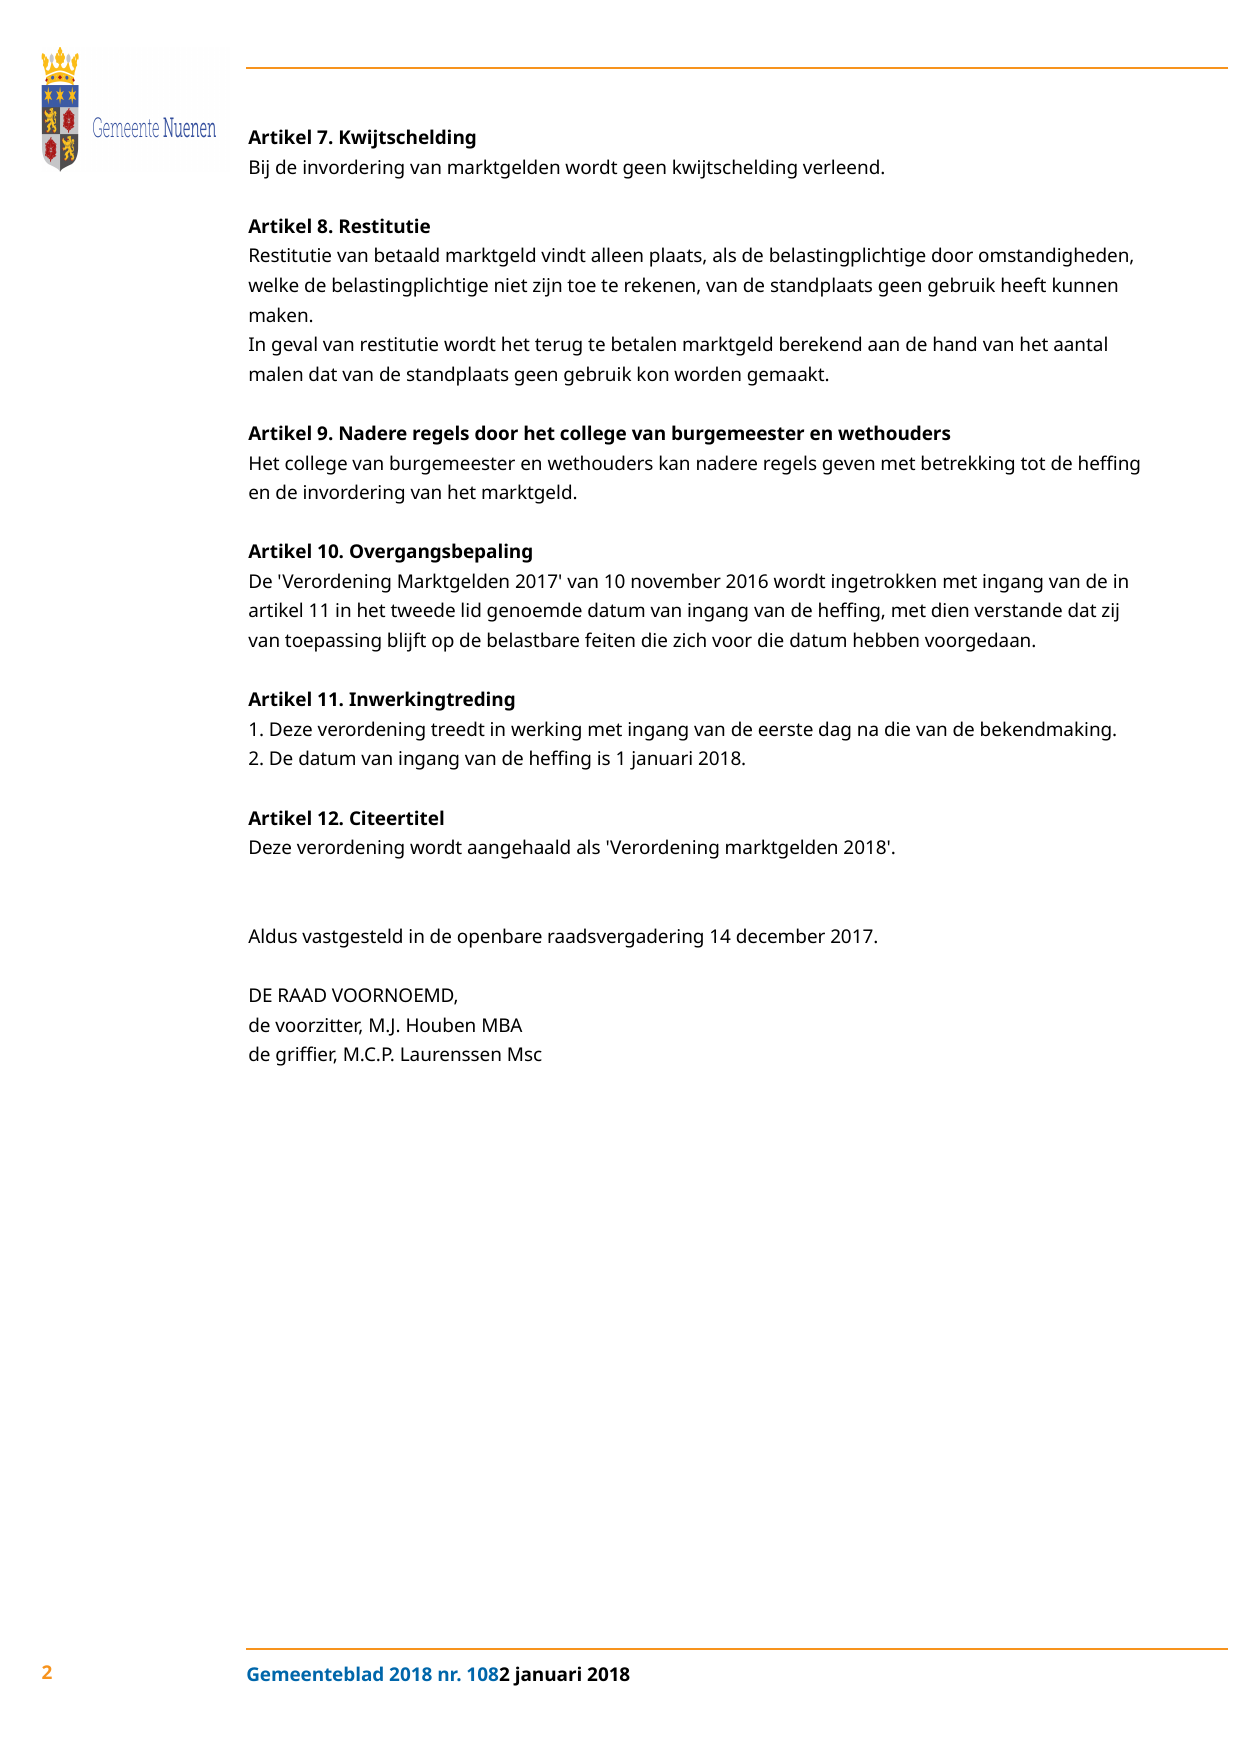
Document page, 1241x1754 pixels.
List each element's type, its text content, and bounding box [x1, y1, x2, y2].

text de griffier, M.C.P. Laurenssen Msc [248, 1041, 1152, 1067]
text 1. Deze verordening treedt in werking met ingang van de eerste dag na die van de bekendmaking. [248, 716, 1152, 742]
text Aldus vastgesteld in de openbare raadsvergadering 14 december 2017. [248, 923, 1152, 949]
text Bij de invordering van marktgelden wordt geen kwijtschelding verleend. [248, 154, 1152, 180]
picture [41, 47, 231, 172]
text Artikel 12. Citeertitel [248, 805, 1152, 831]
text Artikel 10. Overgangsbepaling [248, 538, 1152, 564]
text Restitutie van betaald marktgeld vindt alleen plaats, als de belastingplichtige door omstandigheden, welke de belastingplichtige niet zijn toe te rekenen, van de standplaats geen gebruik heeft kunnen maken. [248, 243, 1152, 328]
text 2. De datum van ingang van de heffing is 1 januari 2018. [248, 746, 1152, 771]
text Deze verordening wordt aangehaald als 'Verordening marktgelden 2018'. [248, 834, 1152, 860]
text Het college van burgemeester en wethouders kan nadere regels geven met betrekking tot de heffing en de invordering van het marktgeld. [248, 450, 1152, 505]
text Artikel 11. Inwerkingtreding [248, 686, 1152, 712]
text Artikel 8. Restitutie [248, 213, 1152, 239]
text DE RAAD VOORNOEMD, [248, 982, 1152, 1008]
text de voorzitter, M.J. Houben MBA [248, 1012, 1152, 1038]
text In geval van restitutie wordt het terug te betalen marktgeld berekend aan de hand van het aantal malen dat van de standplaats geen gebruik kon worden gemaakt. [248, 331, 1152, 387]
text De 'Verordening Marktgelden 2017' van 10 november 2016 wordt ingetrokken met ingang van de in artikel 11 in het tweede lid genoemde datum van ingang van de heffing, met dien verstande dat zij van toepassing blijft op de belastbare feiten die zich voor die datum hebben voorgedaan. [248, 568, 1152, 653]
text Artikel 7. Kwijtschelding [248, 124, 1152, 150]
text Artikel 9. Nadere regels door het college van burgemeester en wethouders [248, 420, 1152, 446]
